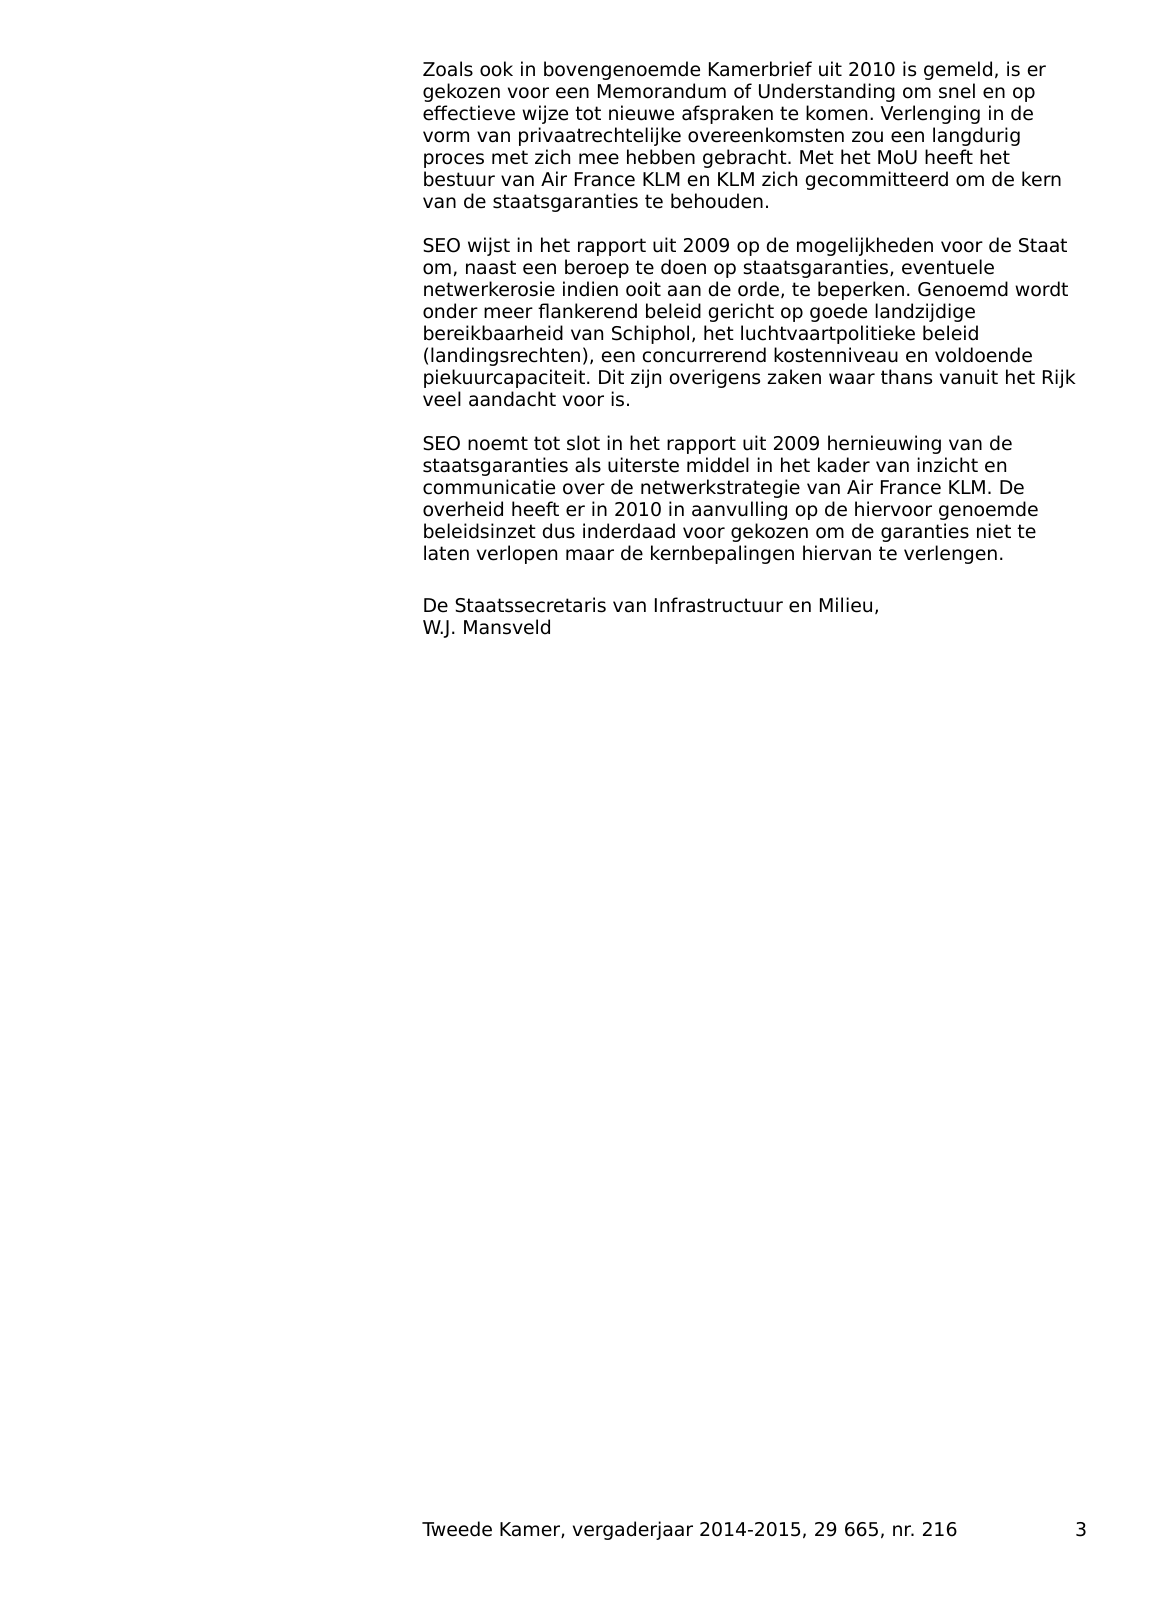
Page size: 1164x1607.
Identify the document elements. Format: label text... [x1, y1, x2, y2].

text Zoals ook in bovengenoemde Kamerbrief uit 2010 is gemeld, is er gekozen voor een Memorandum of Understanding om snel en op effectieve wijze tot nieuwe afspraken te komen. Verlenging in de vorm van privaatrechtelijke overeenkomsten zou een langdurig proces met zich mee hebben gebracht. Met het MoU heeft het bestuur van Air France KLM en KLM zich gecommitteerd om de kern van de staatsgaranties te behouden. [422, 59, 1087, 213]
text SEO wijst in het rapport uit 2009 op de mogelijkheden voor de Staat om, naast een beroep te doen op staatsgaranties, eventuele netwerkerosie indien ooit aan de orde, te beperken. Genoemd wordt onder meer flankerend beleid gericht op goede landzijdige bereikbaarheid van Schiphol, het luchtvaartpolitieke beleid (landingsrechten), een concurrerend kostenniveau en voldoende piekuurcapaciteit. Dit zijn overigens zaken waar thans vanuit het Rijk veel aandacht voor is. [422, 235, 1087, 411]
text De Staatssecretaris van Infrastructuur en Milieu, W.J. Mansveld [422, 595, 1087, 639]
text SEO noemt tot slot in het rapport uit 2009 hernieuwing van de staatsgaranties als uiterste middel in het kader van inzicht en communicatie over de netwerkstrategie van Air France KLM. De overheid heeft er in 2010 in aanvulling op de hiervoor genoemde beleidsinzet dus inderdaad voor gekozen om de garanties niet te laten verlopen maar de kernbepalingen hiervan te verlengen. [422, 433, 1087, 565]
